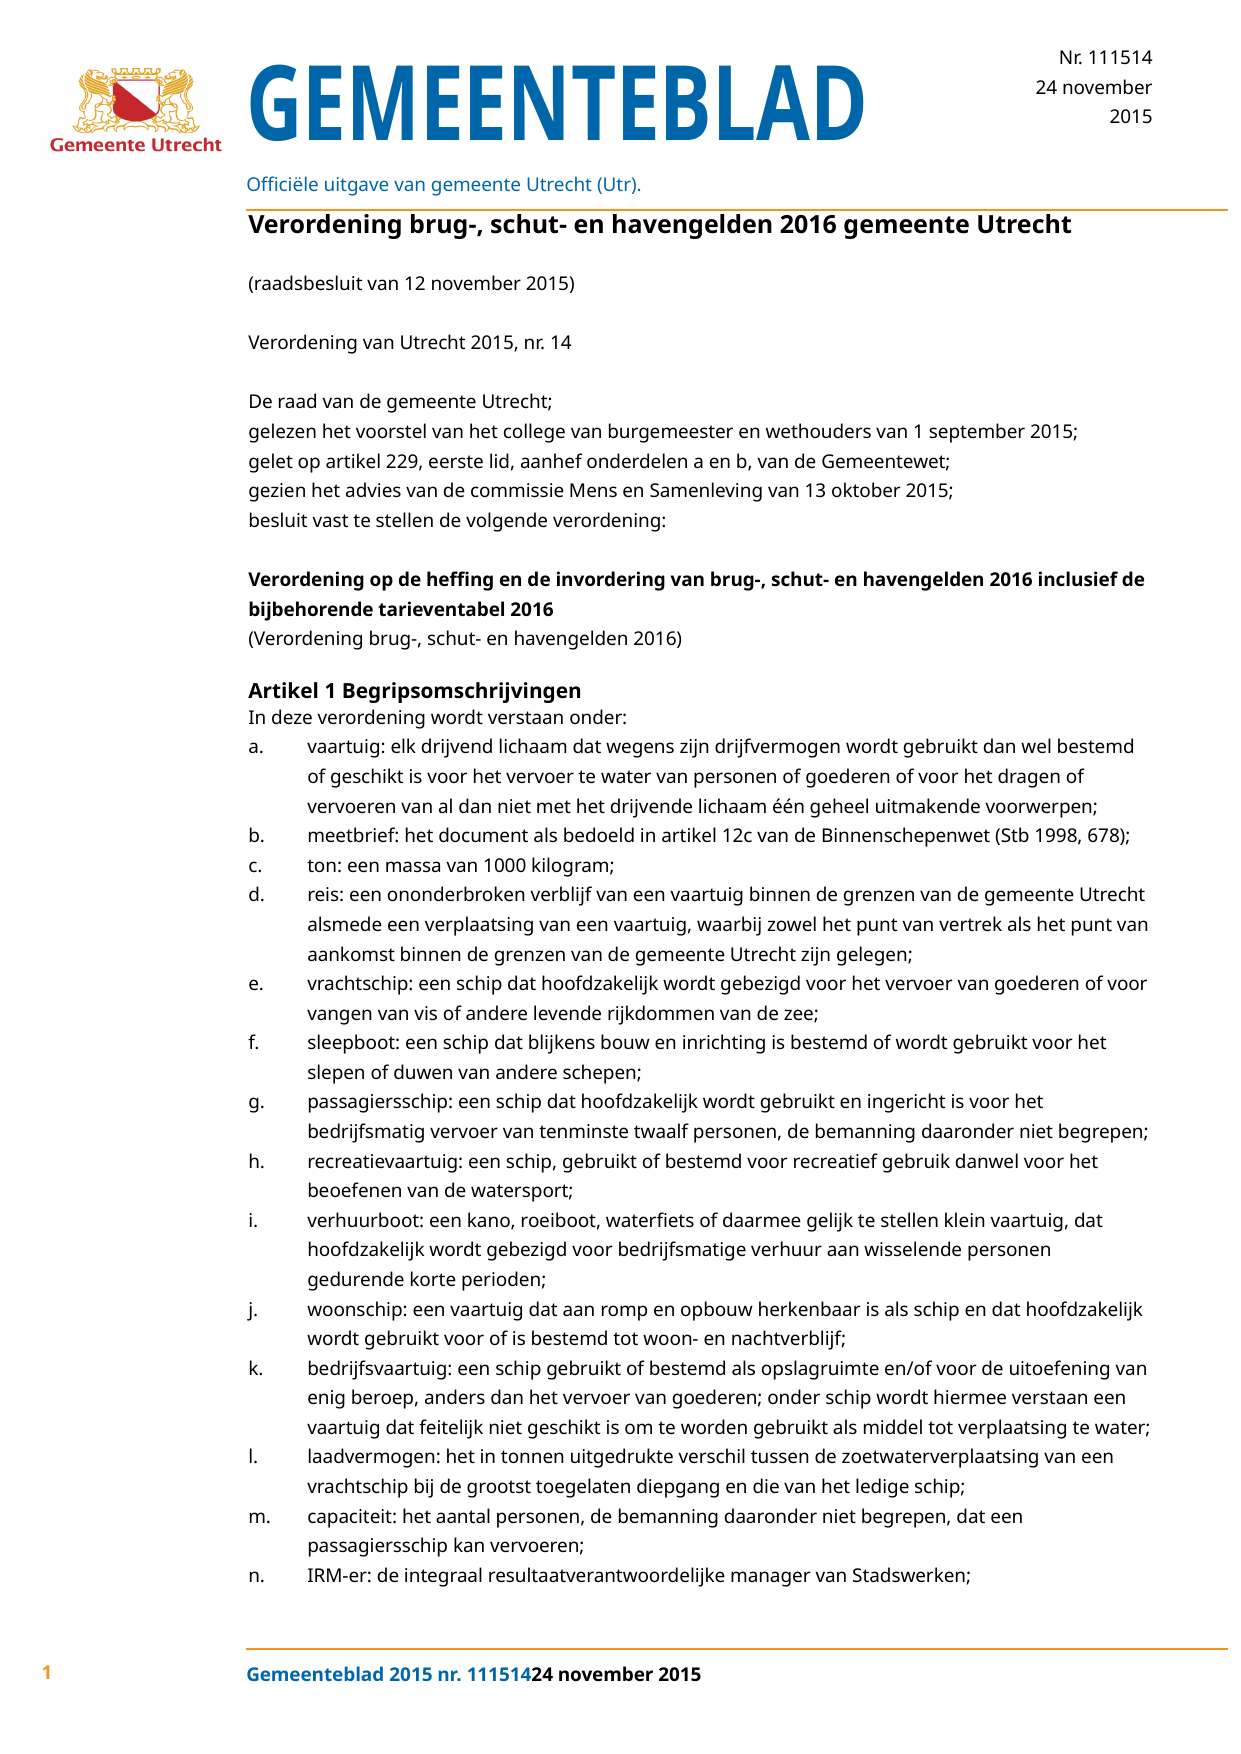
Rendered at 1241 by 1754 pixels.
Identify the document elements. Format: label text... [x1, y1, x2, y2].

text Verordening op de heffing en de invordering van brug-, schut- en havengelden 2016 inclusief de bijbehorende tarieventabel 2016 [248, 566, 1152, 621]
text (Verordening brug-, schut- en havengelden 2016) [248, 625, 1152, 651]
picture [41, 47, 231, 172]
text Verordening van Utrecht 2015, nr. 14 [248, 329, 1152, 355]
text (raadsbesluit van 12 november 2015) [248, 270, 1152, 296]
list recreatievaartuig: een schip, gebruikt of bestemd voor recreatief gebruik danwel voor het beoefenen van de watersport; [248, 1148, 1152, 1203]
text gezien het advies van de commissie Mens en Samenleving van 13 oktober 2015; [248, 477, 1152, 503]
text De raad van de gemeente Utrecht; [248, 389, 1152, 414]
list reis: een ononderbroken verblijf van een vaartuig binnen de grenzen van de gemeente Utrecht alsmede een verplaatsing van een vaartuig, waarbij zowel het punt van vertrek als het punt van aankomst binnen de grenzen van de gemeente Utrecht zijn gelegen; [248, 882, 1152, 967]
text Verordening brug-, schut- en havengelden 2016 gemeente Utrecht [248, 211, 1152, 241]
list bedrijfsvaartuig: een schip gebruikt of bestemd als opslagruimte en/of voor de uitoefening van enig beroep, anders dan het vervoer van goederen; onder schip wordt hiermee verstaan een vaartuig dat feitelijk niet geschikt is om te worden gebruikt als middel tot verplaatsing te water; [248, 1355, 1152, 1440]
list meetbrief: het document als bedoeld in artikel 12c van de Binnenschepenwet (Stb 1998, 678); [248, 822, 1152, 848]
list laadvermogen: het in tonnen uitgedrukte verschil tussen de zoetwaterverplaatsing van een vrachtschip bij de grootst toegelaten diepgang en die van het ledige schip; [248, 1444, 1152, 1499]
list verhuurboot: een kano, roeiboot, waterfiets of daarmee gelijk te stellen klein vaartuig, dat hoofdzakelijk wordt gebezigd voor bedrijfsmatige verhuur aan wisselende personen gedurende korte perioden; [248, 1207, 1152, 1292]
list woonschip: een vaartuig dat aan romp en opbouw herkenbaar is als schip en dat hoofdzakelijk wordt gebruikt voor of is bestemd tot woon- en nachtverblijf; [248, 1296, 1152, 1351]
text gelet op artikel 229, eerste lid, aanhef onderdelen a en b, van de Gemeentewet; [248, 448, 1152, 473]
text Artikel 1 Begripsomschrijvingen [248, 676, 1152, 704]
list ton: een massa van 1000 kilogram; [248, 852, 1152, 878]
list vrachtschip: een schip dat hoofdzakelijk wordt gebezigd voor het vervoer van goederen of voor vangen van vis of andere levende rijkdommen van de zee; [248, 970, 1152, 1026]
text In deze verordening wordt verstaan onder: [248, 704, 1152, 730]
text besluit vast te stellen de volgende verordening: [248, 507, 1152, 533]
text gelezen het voorstel van het college van burgemeester en wethouders van 1 september 2015; [248, 418, 1152, 444]
list capaciteit: het aantal personen, de bemanning daaronder niet begrepen, dat een passagiersschip kan vervoeren; [248, 1503, 1152, 1558]
list passagiersschip: een schip dat hoofdzakelijk wordt gebruikt en ingericht is voor het bedrijfsmatig vervoer van tenminste twaalf personen, de bemanning daaronder niet begrepen; [248, 1089, 1152, 1144]
list vaartuig: elk drijvend lichaam dat wegens zijn drijfvermogen wordt gebruikt dan wel bestemd of geschikt is voor het vervoer te water van personen of goederen of voor het dragen of vervoeren van al dan niet met het drijvende lichaam één geheel uitmakende voorwerpen; [248, 734, 1152, 819]
list sleepboot: een schip dat blijkens bouw en inrichting is bestemd of wordt gebruikt voor het slepen of duwen van andere schepen; [248, 1029, 1152, 1085]
list IRM-er: de integraal resultaatverantwoordelijke manager van Stadswerken; [248, 1562, 1152, 1588]
